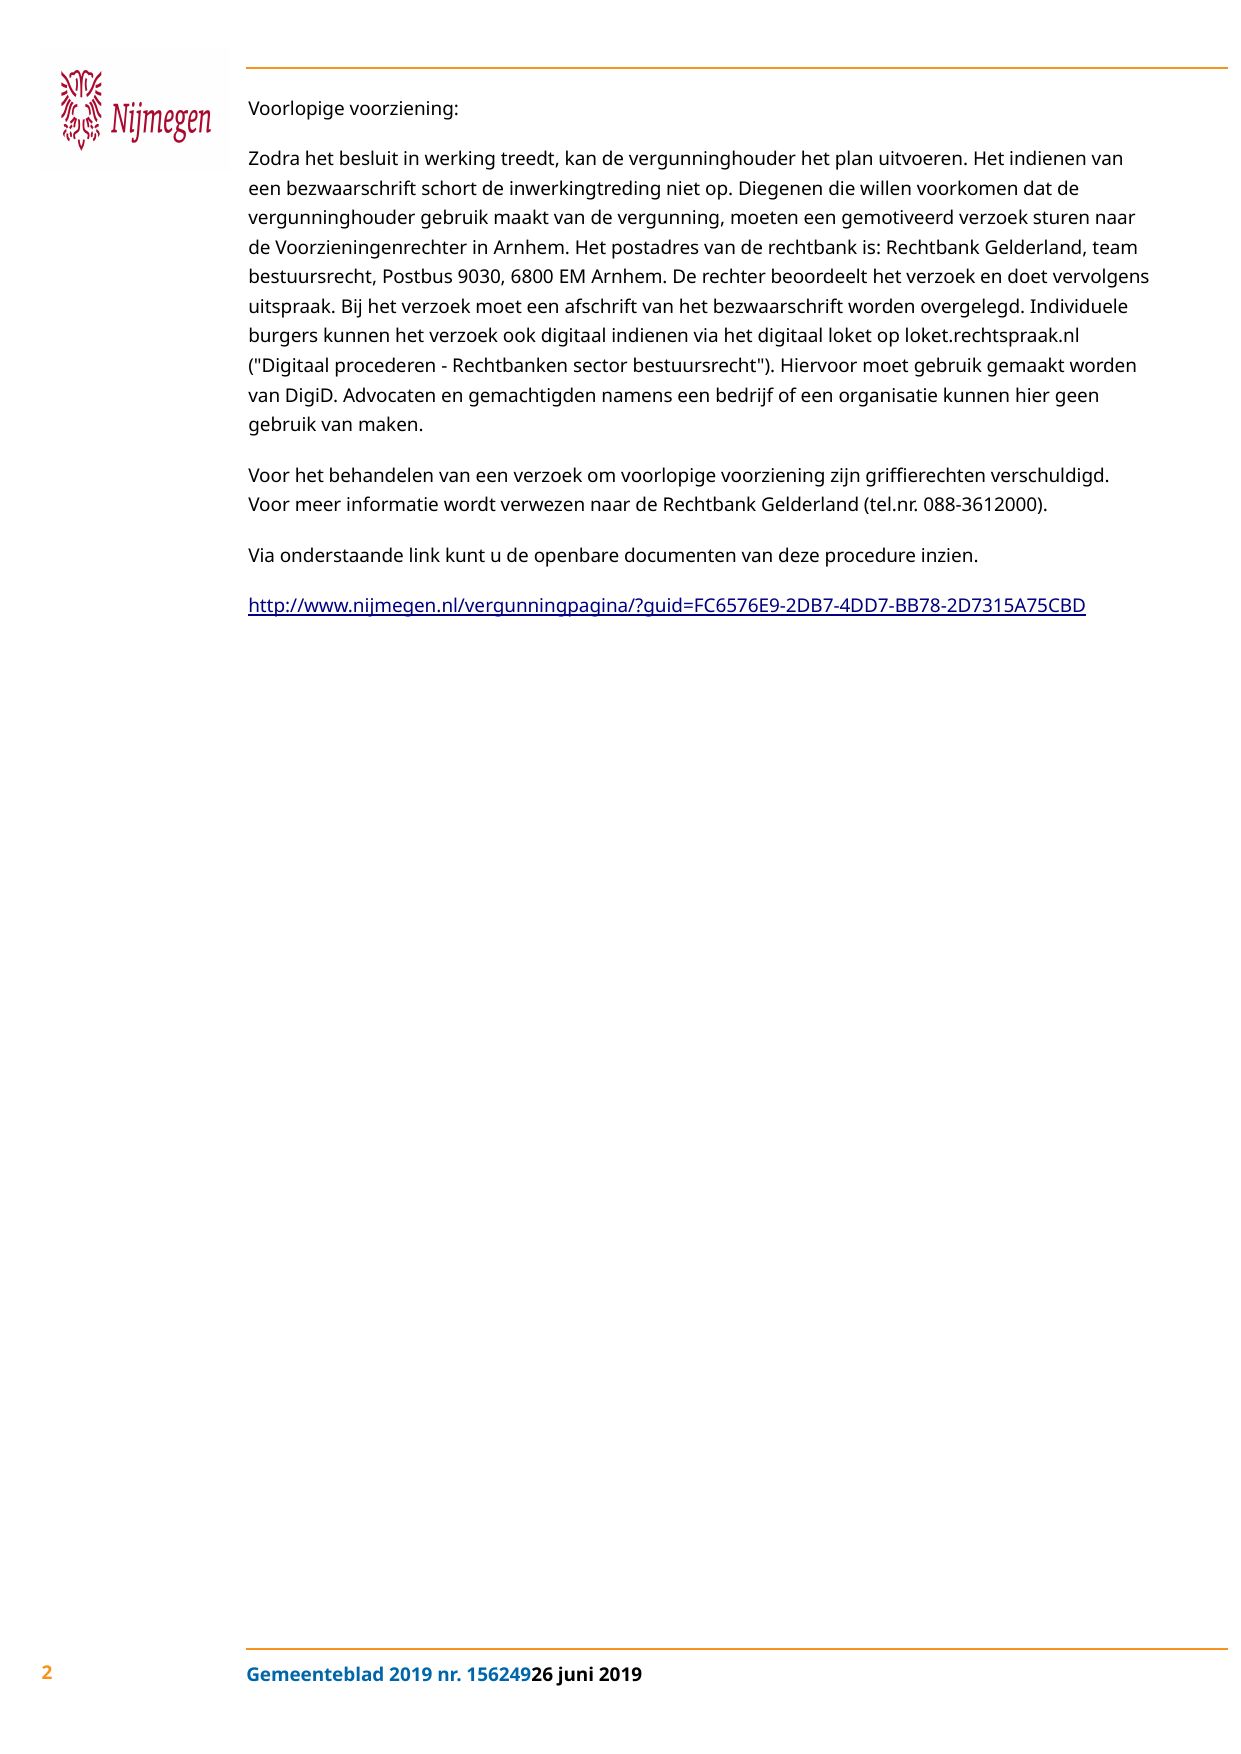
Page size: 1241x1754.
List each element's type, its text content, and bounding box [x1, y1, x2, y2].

picture [41, 47, 231, 172]
text http://www.nijmegen.nl/vergunningpagina/?guid=FC6576E9-2DB7-4DD7-BB78-2D7315A75CBD [248, 592, 1152, 618]
text Via onderstaande link kunt u de openbare documenten van deze procedure inzien. [248, 542, 1152, 568]
text Voor het behandelen van een verzoek om voorlopige voorziening zijn griffierechten verschuldigd. Voor meer informatie wordt verwezen naar de Rechtbank Gelderland (tel.nr. 088-3612000). [248, 462, 1152, 517]
text Zodra het besluit in werking treedt, kan de vergunninghouder het plan uitvoeren. Het indienen van een bezwaarschrift schort de inwerkingtreding niet op. Diegenen die willen voorkomen dat de vergunninghouder gebruik maakt van de vergunning, moeten een gemotiveerd verzoek sturen naar de Voorzieningenrechter in Arnhem. Het postadres van de rechtbank is: Rechtbank Gelderland, team bestuursrecht, Postbus 9030, 6800 EM Arnhem. De rechter beoordeelt het verzoek en doet vervolgens uitspraak. Bij het verzoek moet een afschrift van het bezwaarschrift worden overgelegd. Individuele burgers kunnen het verzoek ook digitaal indienen via het digitaal loket op loket.rechtspraak.nl ("Digitaal procederen - Rechtbanken sector bestuursrecht"). Hiervoor moet gebruik gemaakt worden van DigiD. Advocaten en gemachtigden namens een bedrijf of een organisatie kunnen hier geen gebruik van maken. [248, 145, 1152, 437]
text Voorlopige voorziening: [248, 95, 1152, 121]
